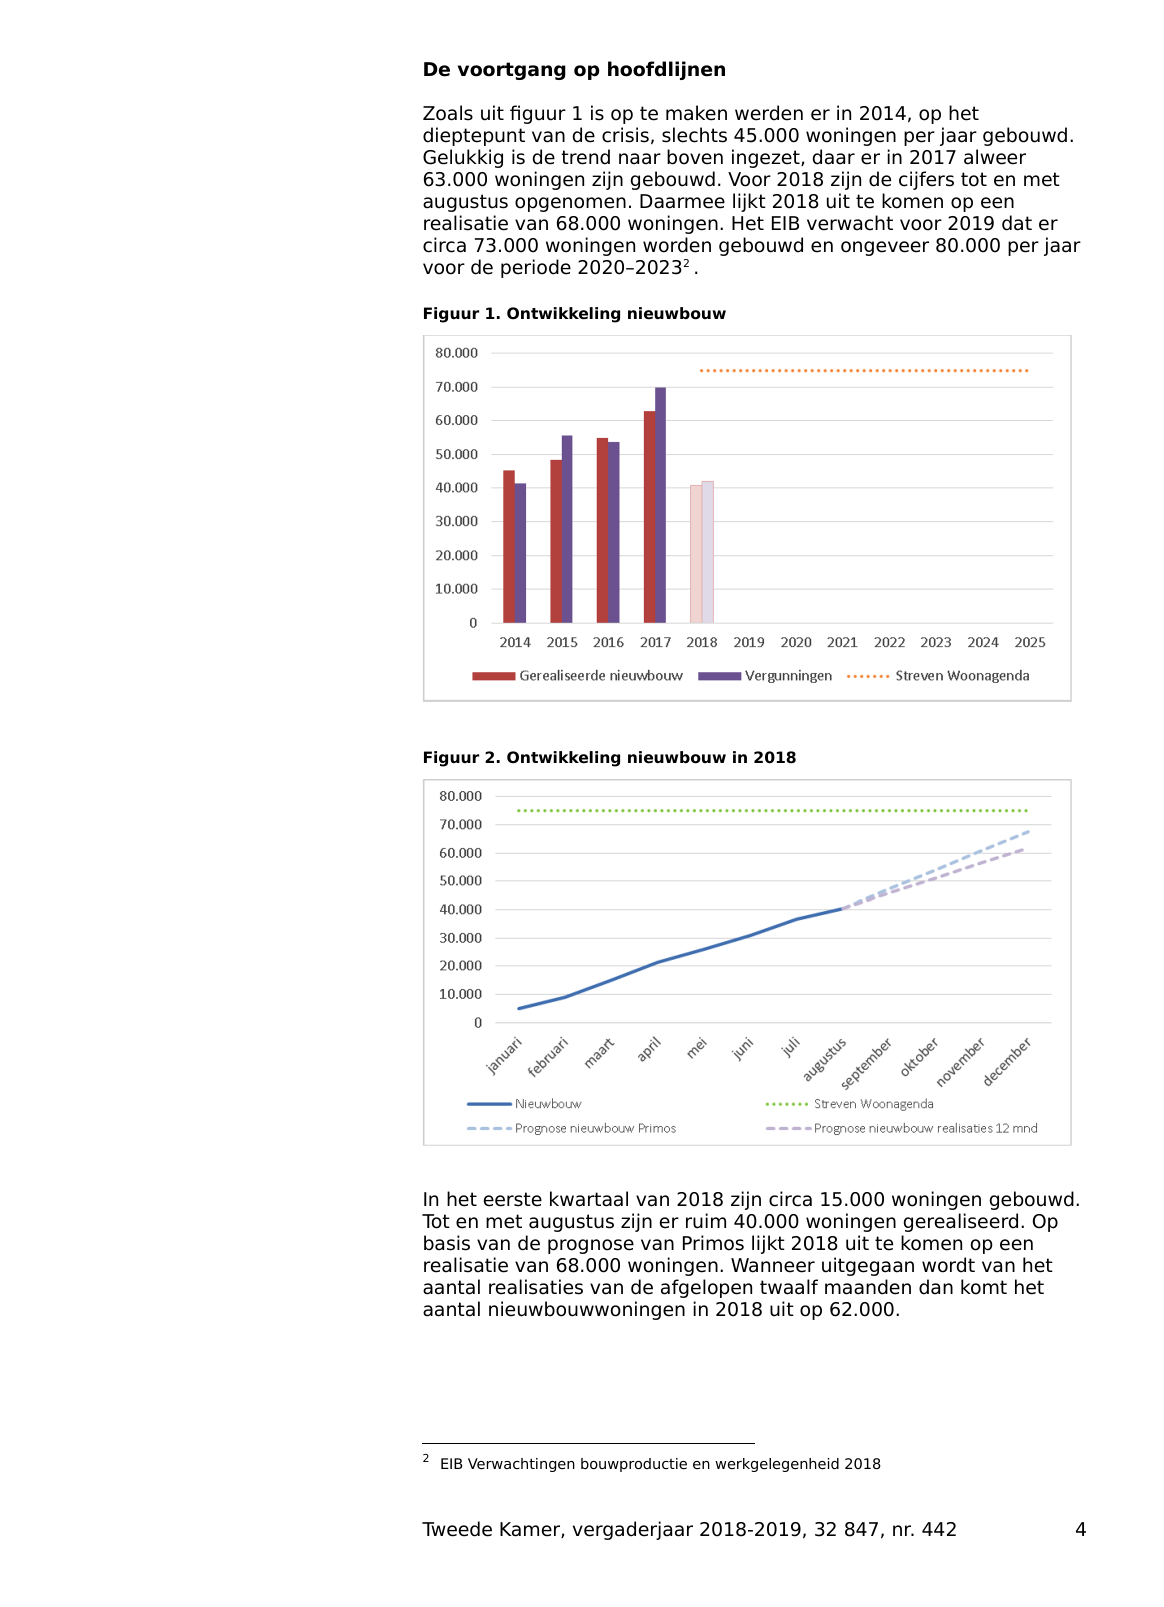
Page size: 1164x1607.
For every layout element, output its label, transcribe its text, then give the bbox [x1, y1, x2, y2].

picture [422, 335, 1072, 702]
text Zoals uit figuur 1 is op te maken werden er in 2014, op het dieptepunt van de crisis, slechts 45.000 woningen per jaar gebouwd. Gelukkig is de trend naar boven ingezet, daar er in 2017 alweer 63.000 woningen zijn gebouwd. Voor 2018 zijn de cijfers tot en met augustus opgenomen. Daarmee lijkt 2018 uit te komen op een realisatie van 68.000 woningen. Het EIB verwacht voor 2019 dat er circa 73.000 woningen worden gebouwd en ongeveer 80.000 per jaar voor de periode 2020–2023. [422, 103, 1087, 279]
text In het eerste kwartaal van 2018 zijn circa 15.000 woningen gebouwd. Tot en met augustus zijn er ruim 40.000 woningen gerealiseerd. Op basis van de prognose van Primos lijkt 2018 uit te komen op een realisatie van 68.000 woningen. Wanneer uitgegaan wordt van het aantal realisaties van de afgelopen twaalf maanden dan komt het aantal nieuwbouwwoningen in 2018 uit op 62.000. [422, 1189, 1087, 1321]
text Figuur 1. Ontwikkeling nieuwbouw [422, 305, 1072, 323]
subtitle De voortgang op hoofdlijnen [422, 59, 1087, 81]
text Figuur 2. Ontwikkeling nieuwbouw in 2018 [422, 749, 1072, 767]
picture [422, 779, 1072, 1146]
text EIB Verwachtingen bouwproductie en werkgelegenheid 2018 [422, 1452, 1087, 1474]
